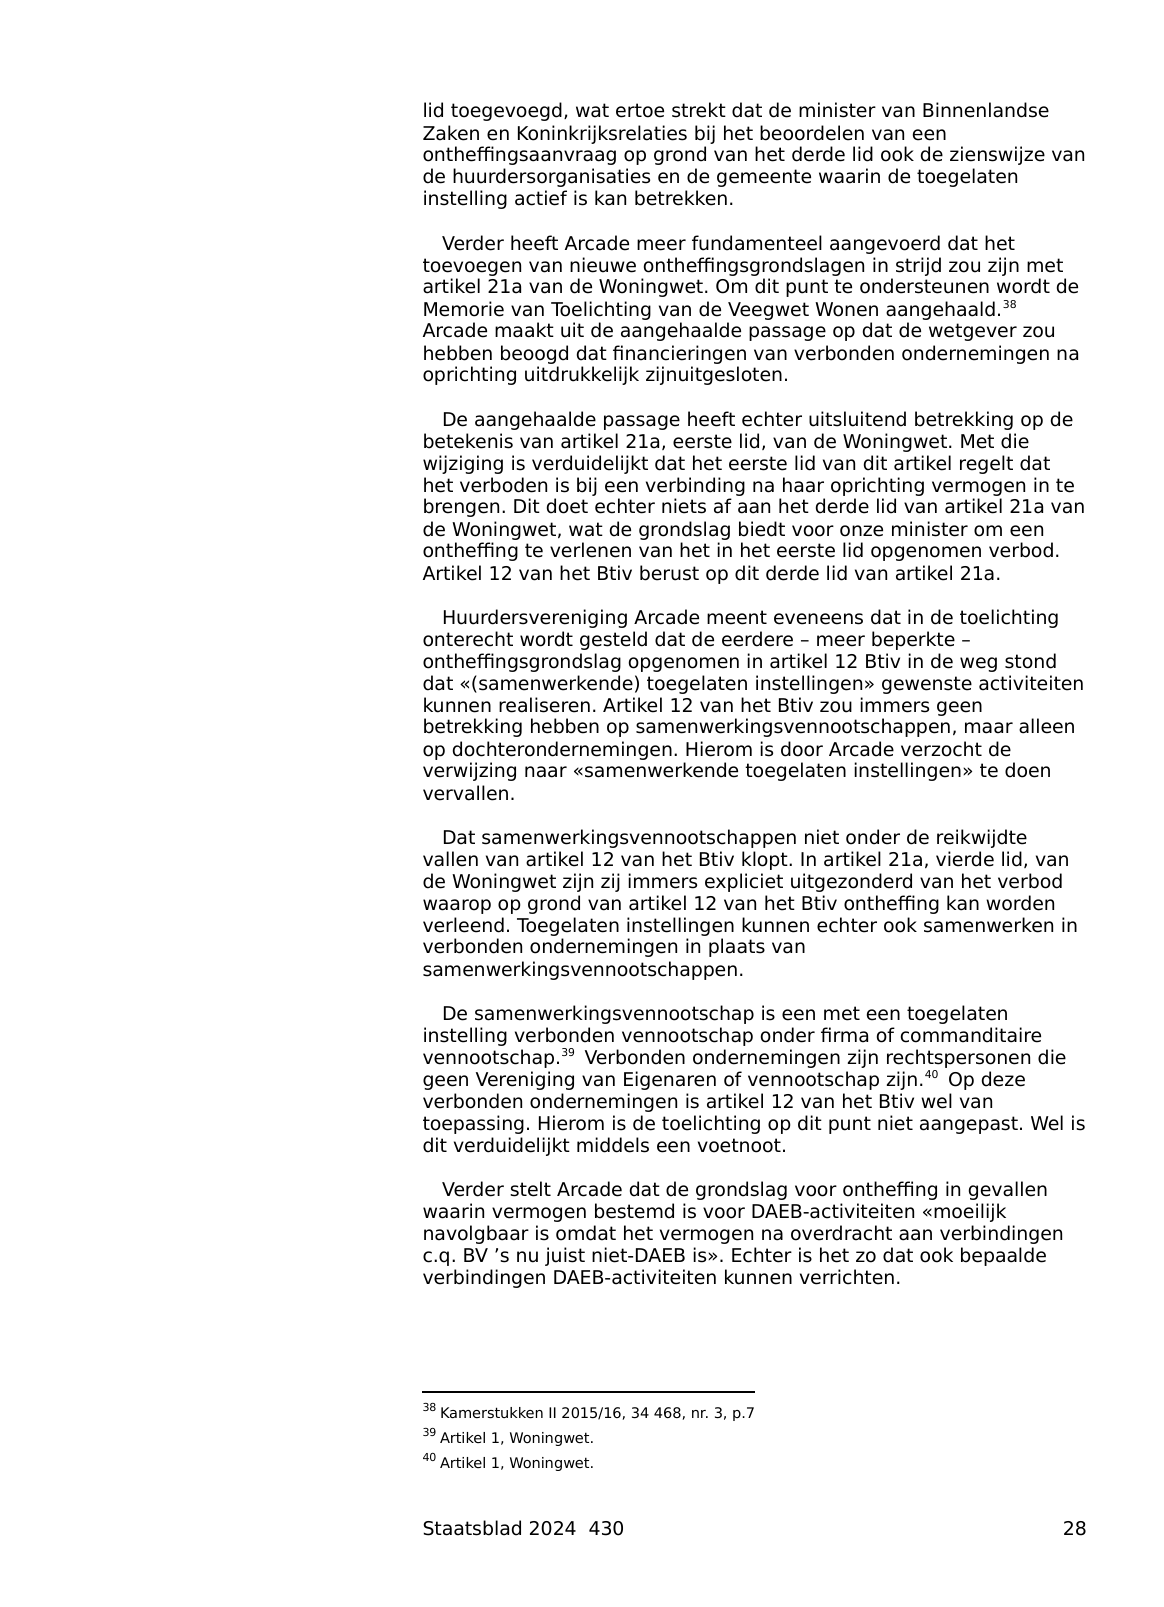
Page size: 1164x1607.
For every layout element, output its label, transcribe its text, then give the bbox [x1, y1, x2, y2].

text Kamerstukken II 2015/16, 34 468, nr. 3, p.7 [422, 1401, 1087, 1423]
text Artikel 1, Woningwet. [422, 1451, 1087, 1473]
text Verder stelt Arcade dat de grondslag voor ontheffing in gevallen waarin vermogen bestemd is voor DAEB-activiteiten «moeilijk navolgbaar is omdat het vermogen na overdracht aan verbindingen c.q. BV ’s nu juist niet-DAEB is». Echter is het zo dat ook bepaalde verbindingen DAEB-activiteiten kunnen verrichten. [422, 1179, 1087, 1288]
text De aangehaalde passage heeft echter uitsluitend betrekking op de betekenis van artikel 21a, eerste lid, van de Woningwet. Met die wijziging is verduidelijkt dat het eerste lid van dit artikel regelt dat het verboden is bij een verbinding na haar oprichting vermogen in te brengen. Dit doet echter niets af aan het derde lid van artikel 21a van de Woningwet, wat de grondslag biedt voor onze minister om een ontheffing te verlenen van het in het eerste lid opgenomen verbod. Artikel 12 van het Btiv berust op dit derde lid van artikel 21a. [422, 408, 1087, 584]
text lid toegevoegd, wat ertoe strekt dat de minister van Binnenlandse Zaken en Koninkrijksrelaties bij het beoordelen van een ontheffingsaanvraag op grond van het derde lid ook de zienswijze van de huurdersorganisaties en de gemeente waarin de toegelaten instelling actief is kan betrekken. [422, 100, 1087, 210]
text Dat samenwerkingsvennootschappen niet onder de reikwijdte vallen van artikel 12 van het Btiv klopt. In artikel 21a, vierde lid, van de Woningwet zijn zij immers expliciet uitgezonderd van het verbod waarop op grond van artikel 12 van het Btiv ontheffing kan worden verleend. Toegelaten instellingen kunnen echter ook samenwerken in verbonden ondernemingen in plaats van samenwerkingsvennootschappen. [422, 827, 1087, 980]
text Artikel 1, Woningwet. [422, 1426, 1087, 1448]
text Huurdersvereniging Arcade meent eveneens dat in de toelichting onterecht wordt gesteld dat de eerdere – meer beperkte – ontheffingsgrondslag opgenomen in artikel 12 Btiv in de weg stond dat «(samenwerkende) toegelaten instellingen» gewenste activiteiten kunnen realiseren. Artikel 12 van het Btiv zou immers geen betrekking hebben op samenwerkingsvennootschappen, maar alleen op dochterondernemingen. Hierom is door Arcade verzocht de verwijzing naar «samenwerkende toegelaten instellingen» te doen vervallen. [422, 607, 1087, 804]
text Verder heeft Arcade meer fundamenteel aangevoerd dat het toevoegen van nieuwe ontheffingsgrondslagen in strijd zou zijn met artikel 21a van de Woningwet. Om dit punt te ondersteunen wordt de Memorie van Toelichting van de Veegwet Wonen aangehaald. Arcade maakt uit de aangehaalde passage op dat de wetgever zou hebben beoogd dat financieringen van verbonden ondernemingen na oprichting uitdrukkelijk zijnuitgesloten. [422, 232, 1087, 386]
text De samenwerkingsvennootschap is een met een toegelaten instelling verbonden vennootschap onder firma of commanditaire vennootschap. Verbonden ondernemingen zijn rechtspersonen die geen Vereniging van Eigenaren of vennootschap zijn. Op deze verbonden ondernemingen is artikel 12 van het Btiv wel van toepassing. Hierom is de toelichting op dit punt niet aangepast. Wel is dit verduidelijkt middels een voetnoot. [422, 1003, 1087, 1156]
